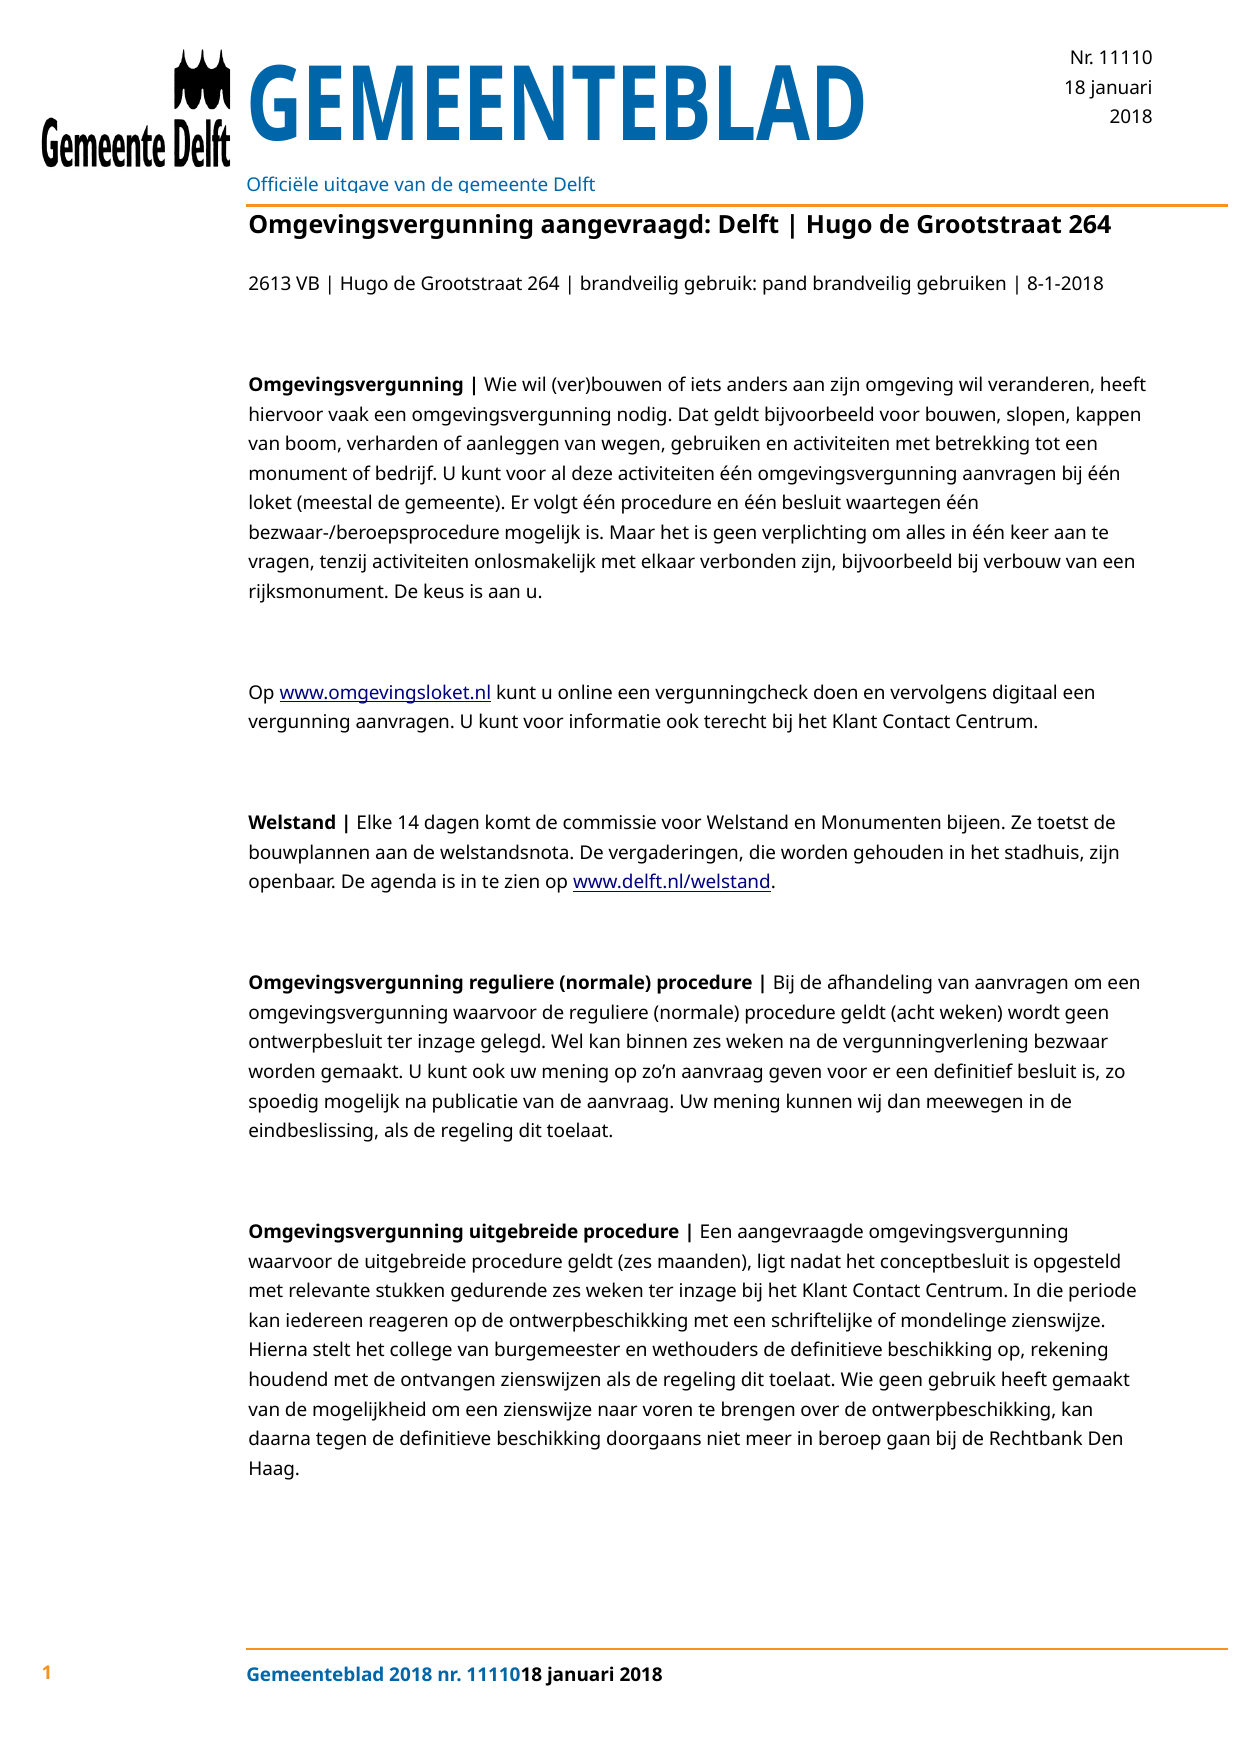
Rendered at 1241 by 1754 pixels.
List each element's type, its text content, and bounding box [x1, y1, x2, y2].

text Welstand | Elke 14 dagen komt de commissie voor Welstand en Monumenten bijeen. Ze toetst de bouwplannen aan de welstandsnota. De vergaderingen, die worden gehouden in het stadhuis, zijn openbaar. De agenda is in te zien op www.delft.nl/welstand. [248, 809, 1152, 894]
text Op www.omgevingsloket.nl kunt u online een vergunningcheck doen en vervolgens digitaal een vergunning aanvragen. U kunt voor informatie ook terecht bij het Klant Contact Centrum. [248, 679, 1152, 734]
picture [41, 47, 231, 172]
text Omgevingsvergunning | Wie wil (ver)bouwen of iets anders aan zijn omgeving wil veranderen, heeft hiervoor vaak een omgevingsvergunning nodig. Dat geldt bijvoorbeeld voor bouwen, slopen, kappen van boom, verharden of aanleggen van wegen, gebruiken en activiteiten met betrekking tot een monument of bedrijf. U kunt voor al deze activiteiten één omgevingsvergunning aanvragen bij één loket (meestal de gemeente). Er volgt één procedure en één besluit waartegen één bezwaar-/beroepsprocedure mogelijk is. Maar het is geen verplichting om alles in één keer aan te vragen, tenzij activiteiten onlosmakelijk met elkaar verbonden zijn, bijvoorbeeld bij verbouw van een rijksmonument. De keus is aan u. [248, 371, 1152, 604]
text 2613 VB | Hugo de Grootstraat 264 | brandveilig gebruik: pand brandveilig gebruiken | 8-1-2018 [248, 270, 1152, 296]
text Omgevingsvergunning uitgebreide procedure | Een aangevraagde omgevingsvergunning waarvoor de uitgebreide procedure geldt (zes maanden), ligt nadat het conceptbesluit is opgesteld met relevante stukken gedurende zes weken ter inzage bij het Klant Contact Centrum. In die periode kan iedereen reageren op de ontwerpbeschikking met een schriftelijke of mondelinge zienswijze. Hierna stelt het college van burgemeester en wethouders de definitieve beschikking op, rekening houdend met de ontvangen zienswijzen als de regeling dit toelaat. Wie geen gebruik heeft gemaakt van de mogelijkheid om een zienswijze naar voren te brengen over de ontwerpbeschikking, kan daarna tegen de definitieve beschikking doorgaans niet meer in beroep gaan bij de Rechtbank Den Haag. [248, 1218, 1152, 1481]
text Omgevingsvergunning reguliere (normale) procedure | Bij de afhandeling van aanvragen om een omgevingsvergunning waarvoor de reguliere (normale) procedure geldt (acht weken) wordt geen ontwerpbesluit ter inzage gelegd. Wel kan binnen zes weken na de vergunningverlening bezwaar worden gemaakt. U kunt ook uw mening op zo’n aanvraag geven voor er een definitief besluit is, zo spoedig mogelijk na publicatie van de aanvraag. Uw mening kunnen wij dan meewegen in de eindbeslissing, als de regeling dit toelaat. [248, 969, 1152, 1143]
text Omgevingsvergunning aangevraagd: Delft | Hugo de Grootstraat 264 [248, 207, 1152, 241]
